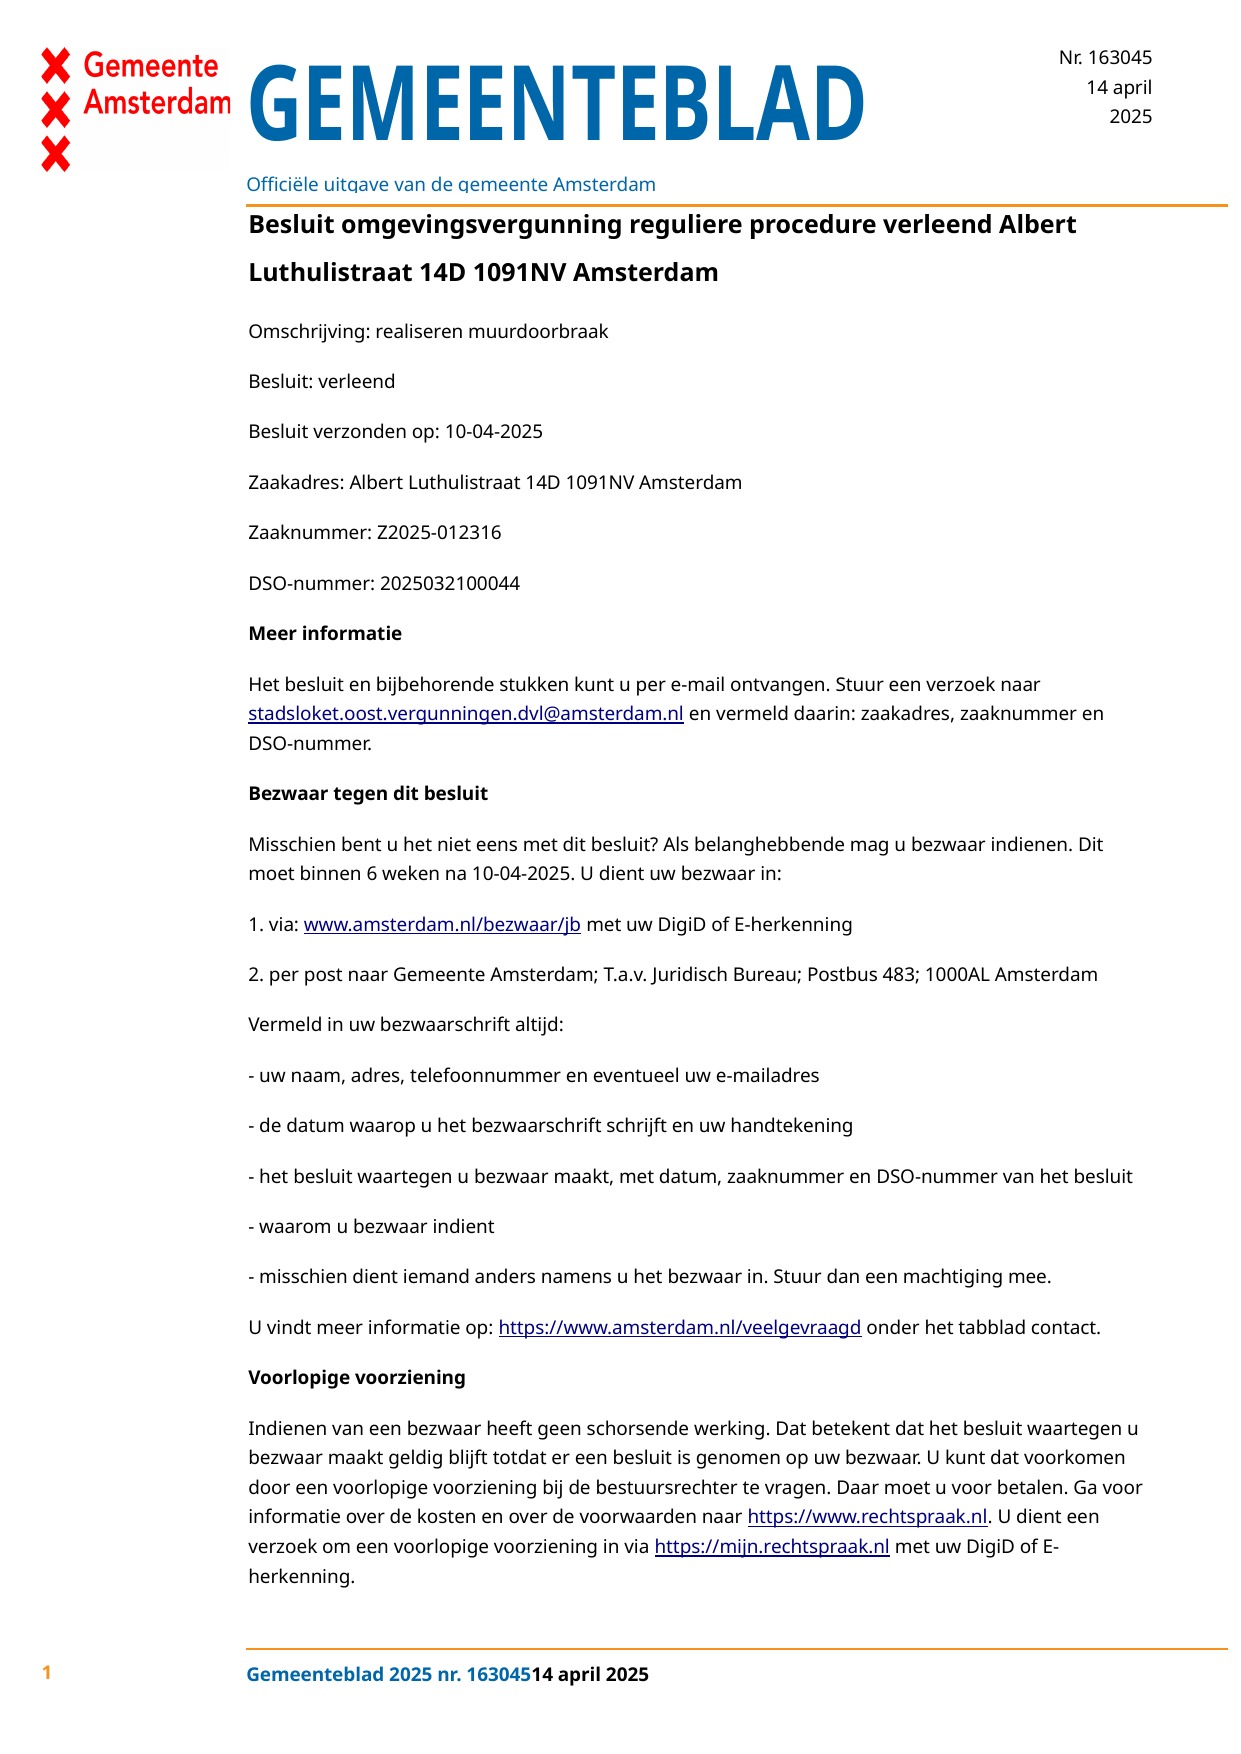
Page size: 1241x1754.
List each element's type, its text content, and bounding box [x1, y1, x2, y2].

text Besluit: verleend [248, 368, 1152, 394]
text Het besluit en bijbehorende stukken kunt u per e-mail ontvangen. Stuur een verzoek naar stadsloket.oost.vergunningen.dvl@amsterdam.nl en vermeld daarin: zaakadres, zaaknummer en DSO-nummer. [248, 671, 1152, 756]
text 2. per post naar Gemeente Amsterdam; T.a.v. Juridisch Bureau; Postbus 483; 1000AL Amsterdam [248, 961, 1152, 987]
text - waarom u bezwaar indient [248, 1213, 1152, 1239]
text Zaaknummer: Z2025-012316 [248, 519, 1152, 545]
text U vindt meer informatie op: https://www.amsterdam.nl/veelgevraagd onder het tabblad contact. [248, 1314, 1152, 1340]
text 1. via: www.amsterdam.nl/bezwaar/jb met uw DigiD of E-herkenning [248, 911, 1152, 937]
text - uw naam, adres, telefoonnummer en eventueel uw e-mailadres [248, 1062, 1152, 1088]
text - het besluit waartegen u bezwaar maakt, met datum, zaaknummer en DSO-nummer van het besluit [248, 1163, 1152, 1189]
text Vermeld in uw bezwaarschrift altijd: [248, 1012, 1152, 1037]
text - misschien dient iemand anders namens u het bezwaar in. Stuur dan een machtiging mee. [248, 1264, 1152, 1289]
text Omschrijving: realiseren muurdoorbraak [248, 318, 1152, 344]
text Bezwaar tegen dit besluit [248, 780, 1152, 806]
text Besluit verzonden op: 10-04-2025 [248, 419, 1152, 444]
picture [41, 47, 231, 172]
text Besluit omgevingsvergunning reguliere procedure verleend Albert Luthulistraat 14D 1091NV Amsterdam [248, 207, 1152, 288]
text Zaakadres: Albert Luthulistraat 14D 1091NV Amsterdam [248, 469, 1152, 495]
text Voorlopige voorziening [248, 1364, 1152, 1390]
text Meer informatie [248, 620, 1152, 646]
text DSO-nummer: 2025032100044 [248, 570, 1152, 596]
text Indienen van een bezwaar heeft geen schorsende werking. Dat betekent dat het besluit waartegen u bezwaar maakt geldig blijft totdat er een besluit is genomen op uw bezwaar. U kunt dat voorkomen door een voorlopige voorziening bij de bestuursrechter te vragen. Daar moet u voor betalen. Ga voor informatie over de kosten en over de voorwaarden naar https://www.rechtspraak.nl. U dient een verzoek om een voorlopige voorziening in via https://mijn.rechtspraak.nl met uw DigiD of E-herkenning. [248, 1415, 1152, 1589]
text - de datum waarop u het bezwaarschrift schrijft en uw handtekening [248, 1112, 1152, 1138]
text Misschien bent u het niet eens met dit besluit? Als belanghebbende mag u bezwaar indienen. Dit moet binnen 6 weken na 10-04-2025. U dient uw bezwaar in: [248, 831, 1152, 886]
